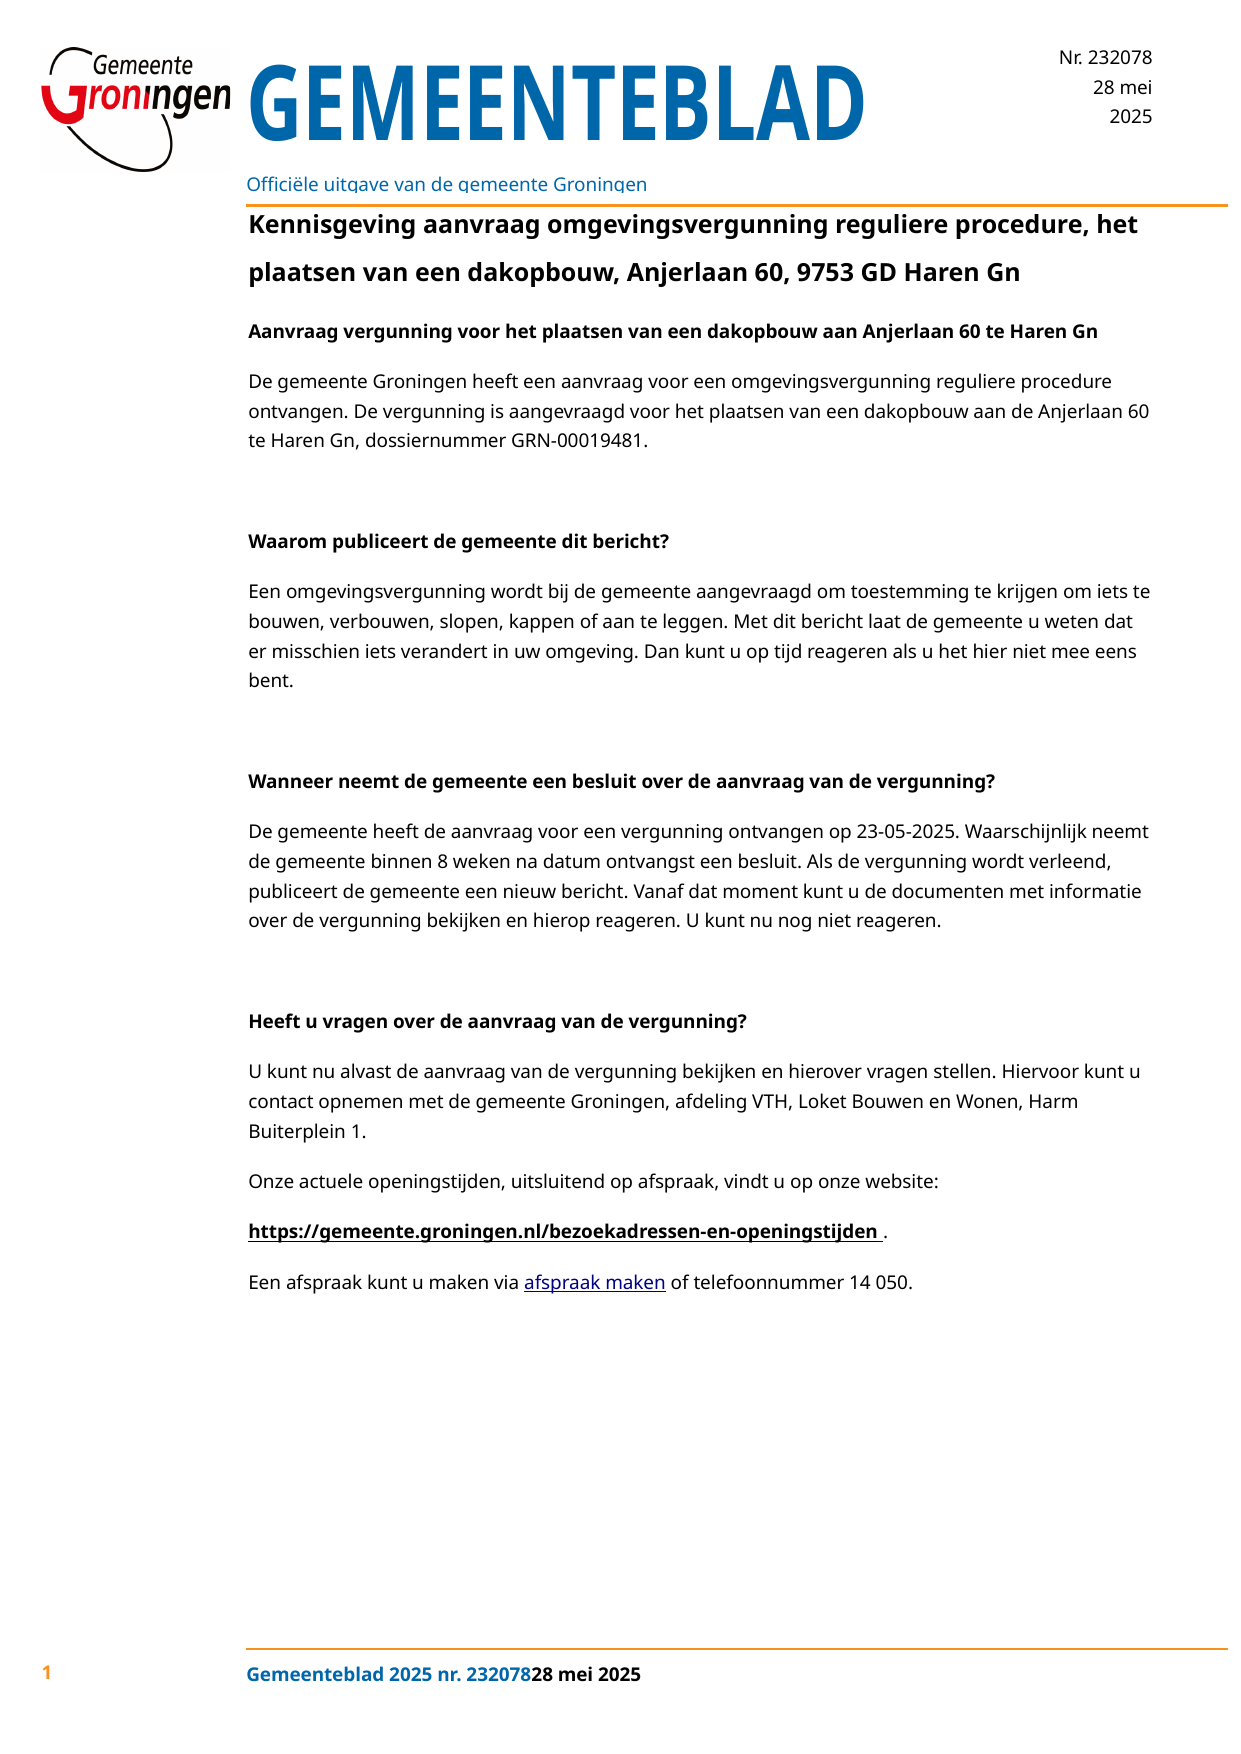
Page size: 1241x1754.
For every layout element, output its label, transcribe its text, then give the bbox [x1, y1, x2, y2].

text Kennisgeving aanvraag omgevingsvergunning reguliere procedure, het plaatsen van een dakopbouw, Anjerlaan 60, 9753 GD Haren Gn [248, 207, 1152, 288]
text Een afspraak kunt u maken via afspraak maken of telefoonnummer 14 050. [248, 1269, 1152, 1295]
text https://gemeente.groningen.nl/bezoekadressen-en-openingstijden . [248, 1219, 1152, 1244]
text Onze actuele openingstijden, uitsluitend op afspraak, vindt u op onze website: [248, 1168, 1152, 1194]
text De gemeente Groningen heeft een aanvraag voor een omgevingsvergunning reguliere procedure ontvangen. De vergunning is aangevraagd voor het plaatsen van een dakopbouw aan de Anjerlaan 60 te Haren Gn, dossiernummer GRN-00019481. [248, 368, 1152, 453]
text Wanneer neemt de gemeente een besluit over de aanvraag van de vergunning? [248, 768, 1152, 794]
text U kunt nu alvast de aanvraag van de vergunning bekijken en hierover vragen stellen. Hiervoor kunt u contact opnemen met de gemeente Groningen, afdeling VTH, Loket Bouwen en Wonen, Harm Buiterplein 1. [248, 1059, 1152, 1144]
text Heeft u vragen over de aanvraag van de vergunning? [248, 1008, 1152, 1034]
text Een omgevingsvergunning wordt bij de gemeente aangevraagd om toestemming te krijgen om iets te bouwen, verbouwen, slopen, kappen of aan te leggen. Met dit bericht laat de gemeente u weten dat er misschien iets verandert in uw omgeving. Dan kunt u op tijd reageren als u het hier niet mee eens bent. [248, 579, 1152, 693]
text De gemeente heeft de aanvraag voor een vergunning ontvangen op 23-05-2025. Waarschijnlijk neemt de gemeente binnen 8 weken na datum ontvangst een besluit. Als de vergunning wordt verleend, publiceert de gemeente een nieuw bericht. Vanaf dat moment kunt u de documenten met informatie over de vergunning bekijken en hierop reageren. U kunt nu nog niet reageren. [248, 819, 1152, 933]
text Waarom publiceert de gemeente dit bericht? [248, 528, 1152, 554]
text Aanvraag vergunning voor het plaatsen van een dakopbouw aan Anjerlaan 60 te Haren Gn [248, 318, 1152, 344]
picture [41, 47, 231, 172]
